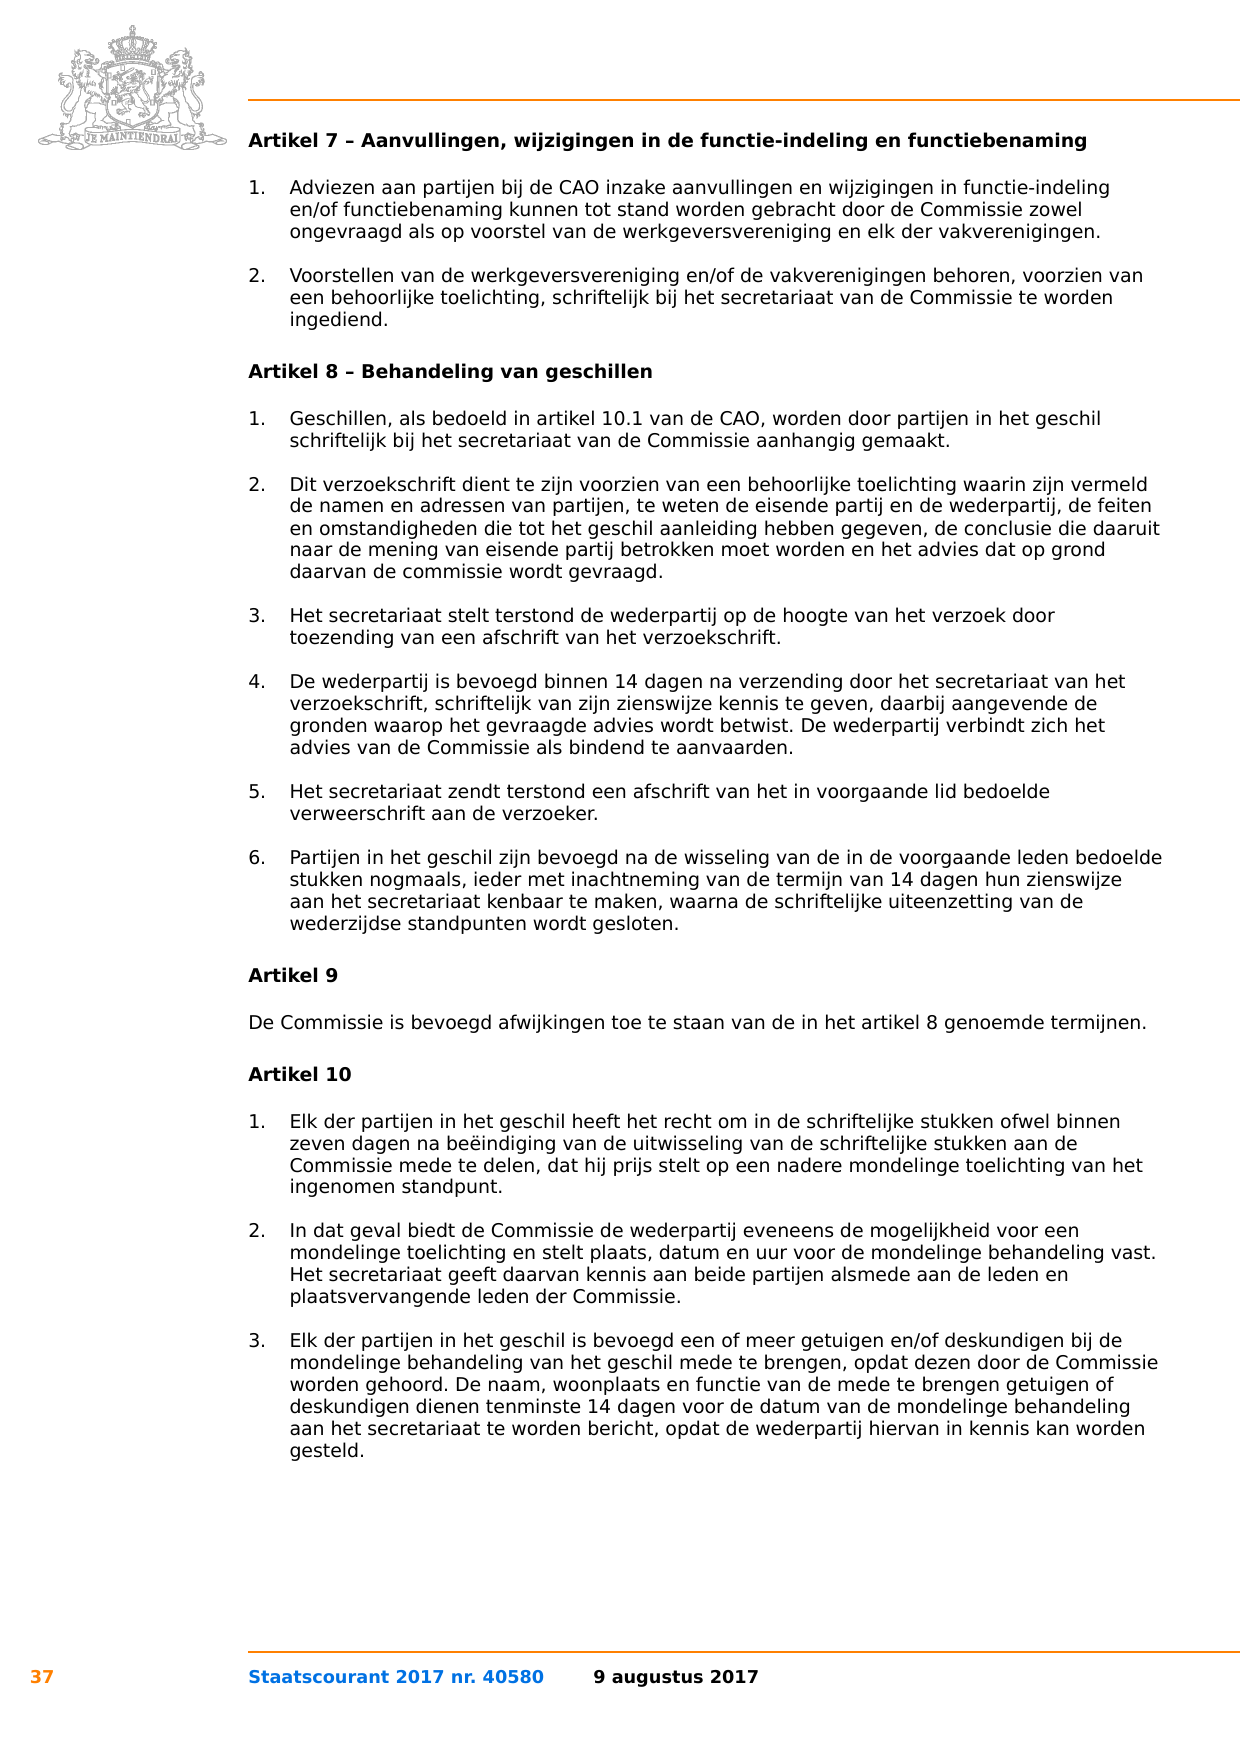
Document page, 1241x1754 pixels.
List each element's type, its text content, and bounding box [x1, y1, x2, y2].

text 2. Dit verzoekschrift dient te zijn voorzien van een behoorlijke toelichting waarin zijn vermeld de namen en adressen van partijen, te weten de eisende partij en de wederpartij, de feiten en omstandigheden die tot het geschil aanleiding hebben gegeven, de conclusie die daaruit naar de mening van eisende partij betrokken moet worden en het advies dat op grond daarvan de commissie wordt gevraagd. [248, 473, 1163, 583]
subtitle Artikel 8 – Behandeling van geschillen [248, 361, 1163, 383]
text Het secretariaat geeft daarvan kennis aan beide partijen alsmede aan de leden en plaatsvervangende leden der Commissie. [289, 1264, 1163, 1308]
text 2. In dat geval biedt de Commissie de wederpartij eveneens de mogelijkheid voor een mondelinge toelichting en stelt plaats, datum en uur voor de mondelinge behandeling vast. [248, 1220, 1163, 1264]
text 5. Het secretariaat zendt terstond een afschrift van het in voorgaande lid bedoelde verweerschrift aan de verzoeker. [248, 781, 1163, 825]
text 3. Het secretariaat stelt terstond de wederpartij op de hoogte van het verzoek door toezending van een afschrift van het verzoekschrift. [248, 605, 1163, 649]
text 6. Partijen in het geschil zijn bevoegd na de wisseling van de in de voorgaande leden bedoelde stukken nogmaals, ieder met inachtneming van de termijn van 14 dagen hun zienswijze aan het secretariaat kenbaar te maken, waarna de schriftelijke uiteenzetting van de wederzijdse standpunten wordt gesloten. [248, 847, 1163, 934]
text 1. Elk der partijen in het geschil heeft het recht om in de schriftelijke stukken ofwel binnen zeven dagen na beëindiging van de uitwisseling van de schriftelijke stukken aan de Commissie mede te delen, dat hij prijs stelt op een nadere mondelinge toelichting van het ingenomen standpunt. [248, 1111, 1163, 1198]
picture [38, 25, 227, 150]
text 1. Adviezen aan partijen bij de CAO inzake aanvullingen en wijzigingen in functie-indeling en/of functiebenaming kunnen tot stand worden gebracht door de Commissie zowel ongevraagd als op voorstel van de werkgeversvereniging en elk der vakverenigingen. [248, 177, 1163, 243]
text 1. Geschillen, als bedoeld in artikel 10.1 van de CAO, worden door partijen in het geschil schriftelijk bij het secretariaat van de Commissie aanhangig gemaakt. [248, 408, 1163, 452]
subtitle Artikel 9 [248, 964, 1163, 987]
text 4. De wederpartij is bevoegd binnen 14 dagen na verzending door het secretariaat van het verzoekschrift, schriftelijk van zijn zienswijze kennis te geven, daarbij aangevende de gronden waarop het gevraagde advies wordt betwist. De wederpartij verbindt zich het advies van de Commissie als bindend te aanvaarden. [248, 671, 1163, 759]
subtitle Artikel 10 [248, 1063, 1163, 1086]
text De Commissie is bevoegd afwijkingen toe te staan van de in het artikel 8 genoemde termijnen. [248, 1012, 1163, 1033]
subtitle Artikel 7 – Aanvullingen, wijzigingen in de functie-indeling en functiebenaming [248, 130, 1163, 152]
text 2. Voorstellen van de werkgeversvereniging en/of de vakverenigingen behoren, voorzien van een behoorlijke toelichting, schriftelijk bij het secretariaat van de Commissie te worden ingediend. [248, 265, 1163, 331]
text 3. Elk der partijen in het geschil is bevoegd een of meer getuigen en/of deskundigen bij de mondelinge behandeling van het geschil mede te brengen, opdat dezen door de Commissie worden gehoord. De naam, woonplaats en functie van de mede te brengen getuigen of deskundigen dienen tenminste 14 dagen voor de datum van de mondelinge behandeling aan het secretariaat te worden bericht, opdat de wederpartij hiervan in kennis kan worden gesteld. [248, 1330, 1163, 1462]
